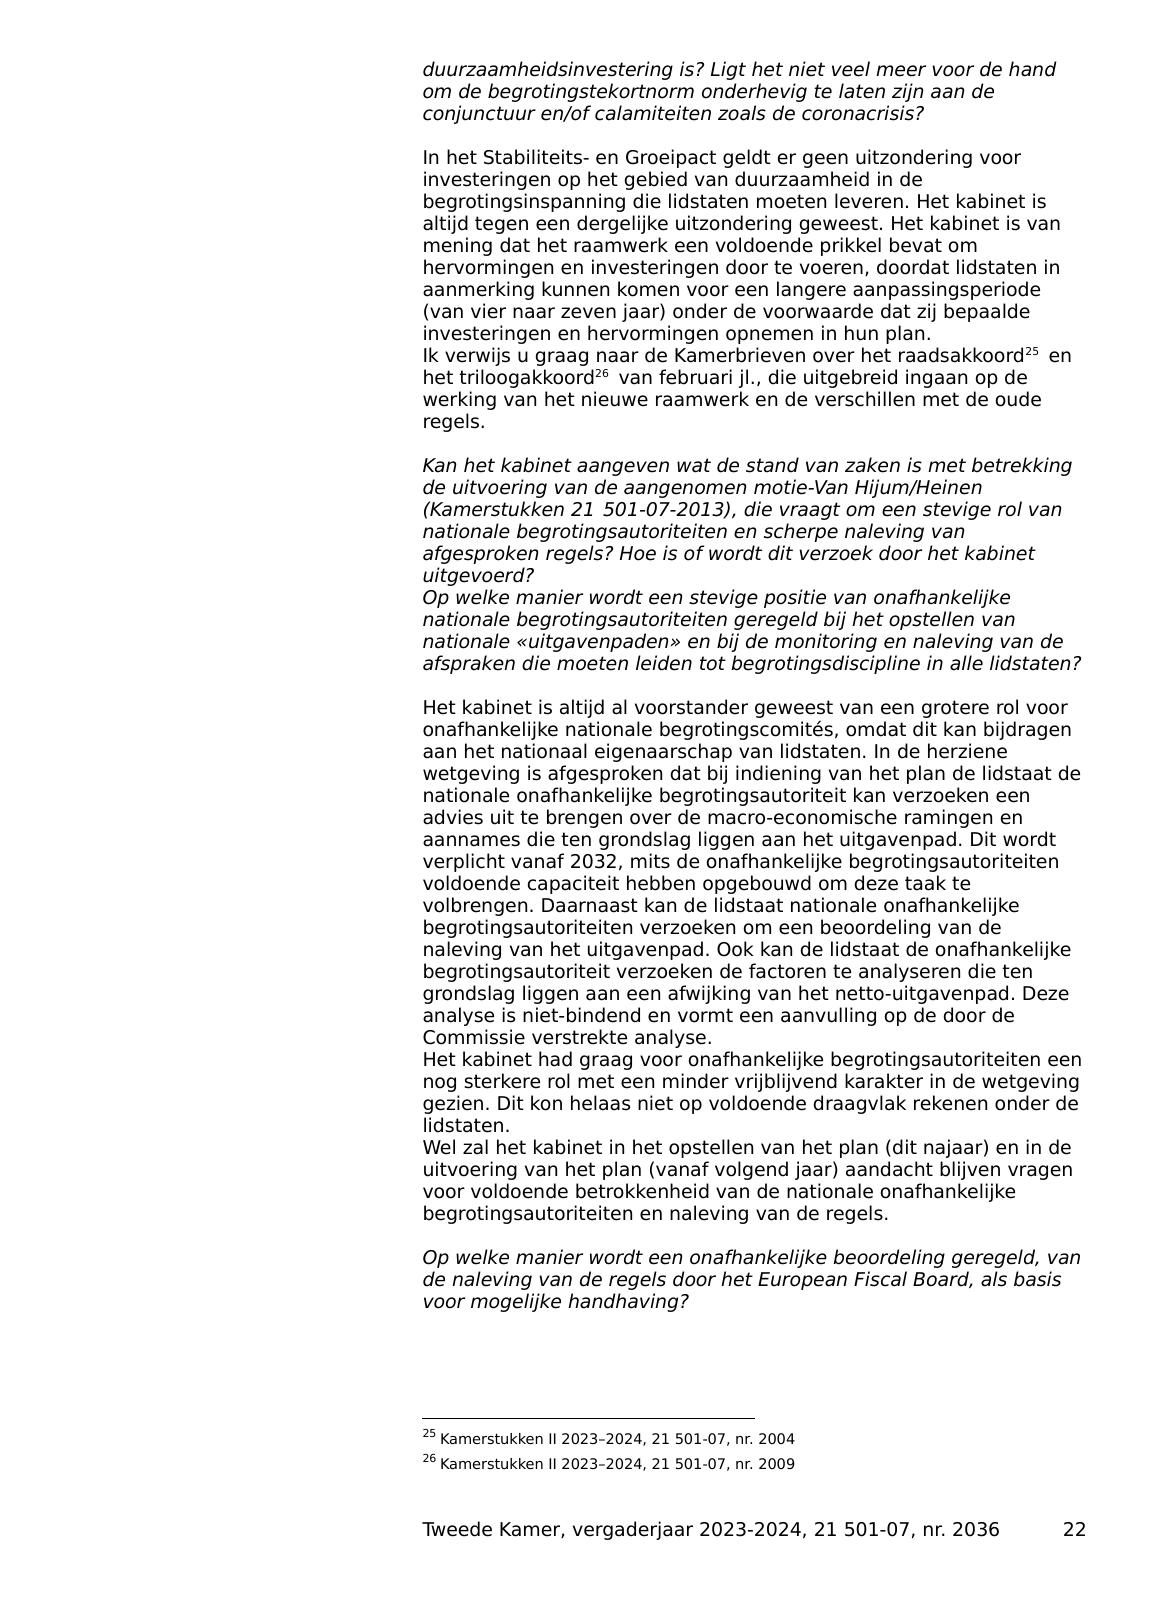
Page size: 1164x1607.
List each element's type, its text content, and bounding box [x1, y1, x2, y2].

text Kan het kabinet aangeven wat de stand van zaken is met betrekking de uitvoering van de aangenomen motie-Van Hijum/Heinen (Kamerstukken 21 501-07-2013), die vraagt om een stevige rol van nationale begrotingsautoriteiten en scherpe naleving van afgesproken regels? Hoe is of wordt dit verzoek door het kabinet uitgevoerd? [422, 455, 1087, 587]
text Kamerstukken II 2023–2024, 21 501-07, nr. 2009 [422, 1452, 1087, 1474]
text Het kabinet is altijd al voorstander geweest van een grotere rol voor onafhankelijke nationale begrotingscomités, omdat dit kan bijdragen aan het nationaal eigenaarschap van lidstaten. In de herziene wetgeving is afgesproken dat bij indiening van het plan de lidstaat de nationale onafhankelijke begrotingsautoriteit kan verzoeken een advies uit te brengen over de macro-economische ramingen en aannames die ten grondslag liggen aan het uitgavenpad. Dit wordt verplicht vanaf 2032, mits de onafhankelijke begrotingsautoriteiten voldoende capaciteit hebben opgebouwd om deze taak te volbrengen. Daarnaast kan de lidstaat nationale onafhankelijke begrotingsautoriteiten verzoeken om een beoordeling van de naleving van het uitgavenpad. Ook kan de lidstaat de onafhankelijke begrotingsautoriteit verzoeken de factoren te analyseren die ten grondslag liggen aan een afwijking van het netto-uitgavenpad. Deze analyse is niet-bindend en vormt een aanvulling op de door de Commissie verstrekte analyse. [422, 697, 1087, 1049]
text duurzaamheidsinvestering is? Ligt het niet veel meer voor de hand om de begrotingstekortnorm onderhevig te laten zijn aan de conjunctuur en/of calamiteiten zoals de coronacrisis? [422, 59, 1087, 125]
text Op welke manier wordt een stevige positie van onafhankelijke nationale begrotingsautoriteiten geregeld bij het opstellen van nationale «uitgavenpaden» en bij de monitoring en naleving van de afspraken die moeten leiden tot begrotingsdiscipline in alle lidstaten? [422, 587, 1087, 675]
text Wel zal het kabinet in het opstellen van het plan (dit najaar) en in de uitvoering van het plan (vanaf volgend jaar) aandacht blijven vragen voor voldoende betrokkenheid van de nationale onafhankelijke begrotingsautoriteiten en naleving van de regels. [422, 1137, 1087, 1224]
text Kamerstukken II 2023–2024, 21 501-07, nr. 2004 [422, 1427, 1087, 1449]
text In het Stabiliteits- en Groeipact geldt er geen uitzondering voor investeringen op het gebied van duurzaamheid in de begrotingsinspanning die lidstaten moeten leveren. Het kabinet is altijd tegen een dergelijke uitzondering geweest. Het kabinet is van mening dat het raamwerk een voldoende prikkel bevat om hervormingen en investeringen door te voeren, doordat lidstaten in aanmerking kunnen komen voor een langere aanpassingsperiode (van vier naar zeven jaar) onder de voorwaarde dat zij bepaalde investeringen en hervormingen opnemen in hun plan. [422, 147, 1087, 345]
text Het kabinet had graag voor onafhankelijke begrotingsautoriteiten een nog sterkere rol met een minder vrijblijvend karakter in de wetgeving gezien. Dit kon helaas niet op voldoende draagvlak rekenen onder de lidstaten. [422, 1049, 1087, 1137]
text Op welke manier wordt een onafhankelijke beoordeling geregeld, van de naleving van de regels door het European Fiscal Board, als basis voor mogelijke handhaving? [422, 1247, 1087, 1313]
text Ik verwijs u graag naar de Kamerbrieven over het raadsakkoord en het triloogakkoord van februari jl., die uitgebreid ingaan op de werking van het nieuwe raamwerk en de verschillen met de oude regels. [422, 345, 1087, 433]
